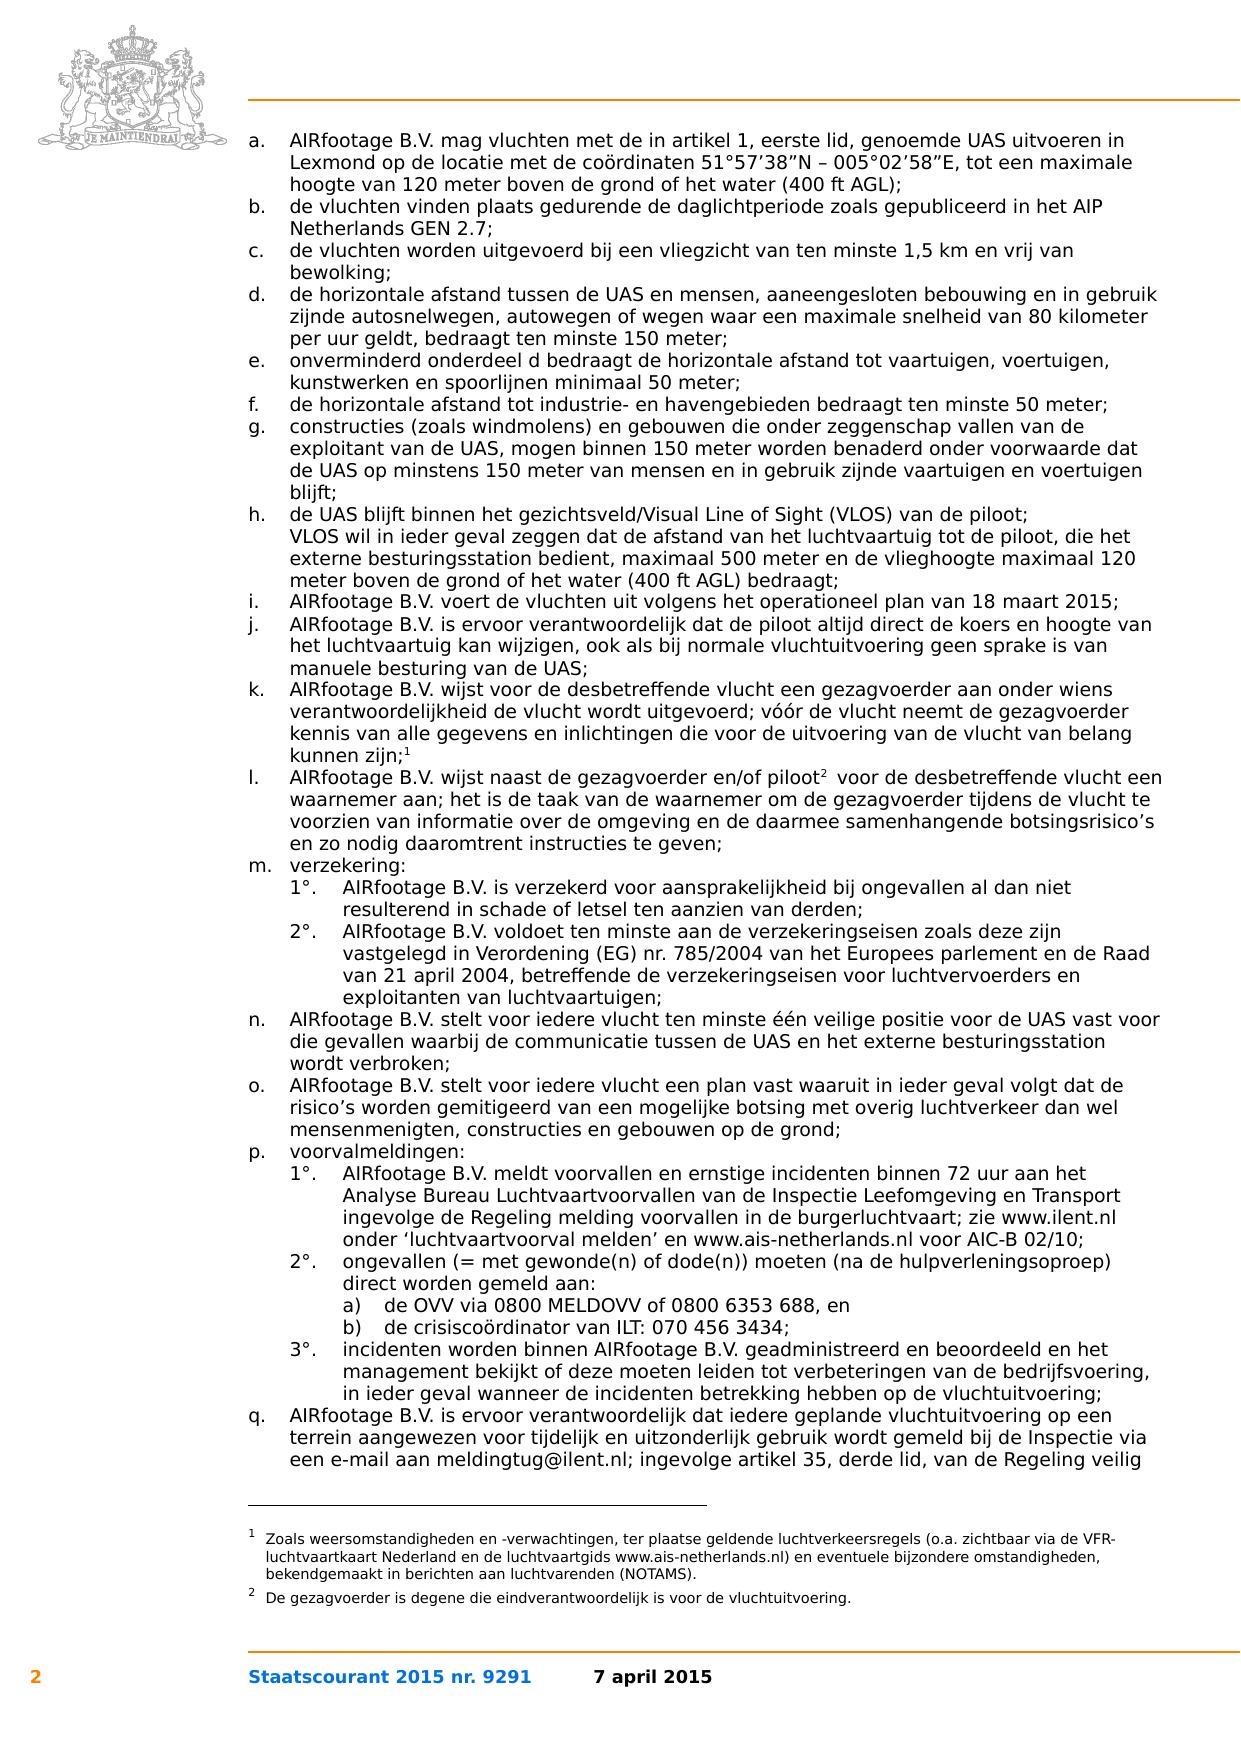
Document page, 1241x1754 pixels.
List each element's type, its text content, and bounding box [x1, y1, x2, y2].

picture [38, 25, 227, 150]
text De gezagvoerder is degene die eindverantwoordelijk is voor de vluchtuitvoering. [248, 1586, 1163, 1608]
text a) de OVV via 0800 MELDOVV of 0800 6353 688, en [342, 1295, 1163, 1317]
text b. de vluchten vinden plaats gedurende de daglichtperiode zoals gepubliceerd in het AIP Netherlands GEN 2.7; [248, 196, 1163, 240]
text g. constructies (zoals windmolens) en gebouwen die onder zeggenschap vallen van de exploitant van de UAS, mogen binnen 150 meter worden benaderd onder voorwaarde dat de UAS op minstens 150 meter van mensen en in gebruik zijnde vaartuigen en voertuigen blijft; [248, 416, 1163, 503]
text VLOS wil in ieder geval zeggen dat de afstand van het luchtvaartuig tot de piloot, die het externe besturingsstation bedient, maximaal 500 meter en de vlieghoogte maximaal 120 meter boven de grond of het water (400 ft AGL) bedraagt; [289, 526, 1163, 591]
text m. verzekering: [248, 855, 1163, 877]
text l. AIRfootage B.V. wijst naast de gezagvoerder en/of piloot voor de desbetreffende vlucht een waarnemer aan; het is de taak van de waarnemer om de gezagvoerder tijdens de vlucht te voorzien van informatie over de omgeving en de daarmee samenhangende botsingsrisico’s en zo nodig daaromtrent instructies te geven; [248, 767, 1163, 855]
text 1°. AIRfootage B.V. meldt voorvallen en ernstige incidenten binnen 72 uur aan het Analyse Bureau Luchtvaartvoorvallen van de Inspectie Leefomgeving en Transport ingevolge de Regeling melding voorvallen in de burgerluchtvaart; zie www.ilent.nl onder ‘luchtvaartvoorval melden’ en www.ais-netherlands.nl voor AIC-B 02/10; [289, 1163, 1163, 1251]
text 3°. incidenten worden binnen AIRfootage B.V. geadministreerd en beoordeeld en het management bekijkt of deze moeten leiden tot verbeteringen van de bedrijfsvoering, in ieder geval wanneer de incidenten betrekking hebben op de vluchtuitvoering; [289, 1339, 1163, 1405]
text o. AIRfootage B.V. stelt voor iedere vlucht een plan vast waaruit in ieder geval volgt dat de risico’s worden gemitigeerd van een mogelijke botsing met overig luchtverkeer dan wel mensenmenigten, constructies en gebouwen op de grond; [248, 1075, 1163, 1141]
text i. AIRfootage B.V. voert de vluchten uit volgens het operationeel plan van 18 maart 2015; [248, 591, 1163, 613]
text b) de crisiscoördinator van ILT: 070 456 3434; [342, 1317, 1163, 1339]
text Zoals weersomstandigheden en -verwachtingen, ter plaatse geldende luchtverkeersregels (o.a. zichtbaar via de VFR-luchtvaartkaart Nederland en de luchtvaartgids www.ais-netherlands.nl) en eventuele bijzondere omstandigheden, bekendgemaakt in berichten aan luchtvarenden (NOTAMS). [248, 1527, 1163, 1583]
text k. AIRfootage B.V. wijst voor de desbetreffende vlucht een gezagvoerder aan onder wiens verantwoordelijkheid de vlucht wordt uitgevoerd; vóór de vlucht neemt de gezagvoerder kennis van alle gegevens en inlichtingen die voor de uitvoering van de vlucht van belang kunnen zijn; [248, 679, 1163, 767]
text j. AIRfootage B.V. is ervoor verantwoordelijk dat de piloot altijd direct de koers en hoogte van het luchtvaartuig kan wijzigen, ook als bij normale vluchtuitvoering geen sprake is van manuele besturing van de UAS; [248, 613, 1163, 679]
text f. de horizontale afstand tot industrie- en havengebieden bedraagt ten minste 50 meter; [248, 394, 1163, 416]
text q. AIRfootage B.V. is ervoor verantwoordelijk dat iedere geplande vluchtuitvoering op een terrein aangewezen voor tijdelijk en uitzonderlijk gebruik wordt gemeld bij de Inspectie via een e-mail aan meldingtug@ilent.nl; ingevolge artikel 35, derde lid, van de Regeling veilig [248, 1405, 1163, 1471]
text p. voorvalmeldingen: [248, 1141, 1163, 1163]
text c. de vluchten worden uitgevoerd bij een vliegzicht van ten minste 1,5 km en vrij van bewolking; [248, 240, 1163, 284]
text h. de UAS blijft binnen het gezichtsveld/Visual Line of Sight (VLOS) van de piloot; [248, 503, 1163, 526]
text 1°. AIRfootage B.V. is verzekerd voor aansprakelijkheid bij ongevallen al dan niet resulterend in schade of letsel ten aanzien van derden; [289, 877, 1163, 921]
text d. de horizontale afstand tussen de UAS en mensen, aaneengesloten bebouwing en in gebruik zijnde autosnelwegen, autowegen of wegen waar een maximale snelheid van 80 kilometer per uur geldt, bedraagt ten minste 150 meter; [248, 284, 1163, 350]
text n. AIRfootage B.V. stelt voor iedere vlucht ten minste één veilige positie voor de UAS vast voor die gevallen waarbij de communicatie tussen de UAS en het externe besturingsstation wordt verbroken; [248, 1009, 1163, 1075]
text a. AIRfootage B.V. mag vluchten met de in artikel 1, eerste lid, genoemde UAS uitvoeren in Lexmond op de locatie met de coördinaten 51°57’38”N – 005°02’58”E, tot een maximale hoogte van 120 meter boven de grond of het water (400 ft AGL); [248, 130, 1163, 196]
text 2°. ongevallen (= met gewonde(n) of dode(n)) moeten (na de hulpverleningsoproep) direct worden gemeld aan: [289, 1251, 1163, 1295]
text e. onverminderd onderdeel d bedraagt de horizontale afstand tot vaartuigen, voertuigen, kunstwerken en spoorlijnen minimaal 50 meter; [248, 350, 1163, 394]
text 2°. AIRfootage B.V. voldoet ten minste aan de verzekeringseisen zoals deze zijn vastgelegd in Verordening (EG) nr. 785/2004 van het Europees parlement en de Raad van 21 april 2004, betreffende de verzekeringseisen voor luchtvervoerders en exploitanten van luchtvaartuigen; [289, 921, 1163, 1009]
